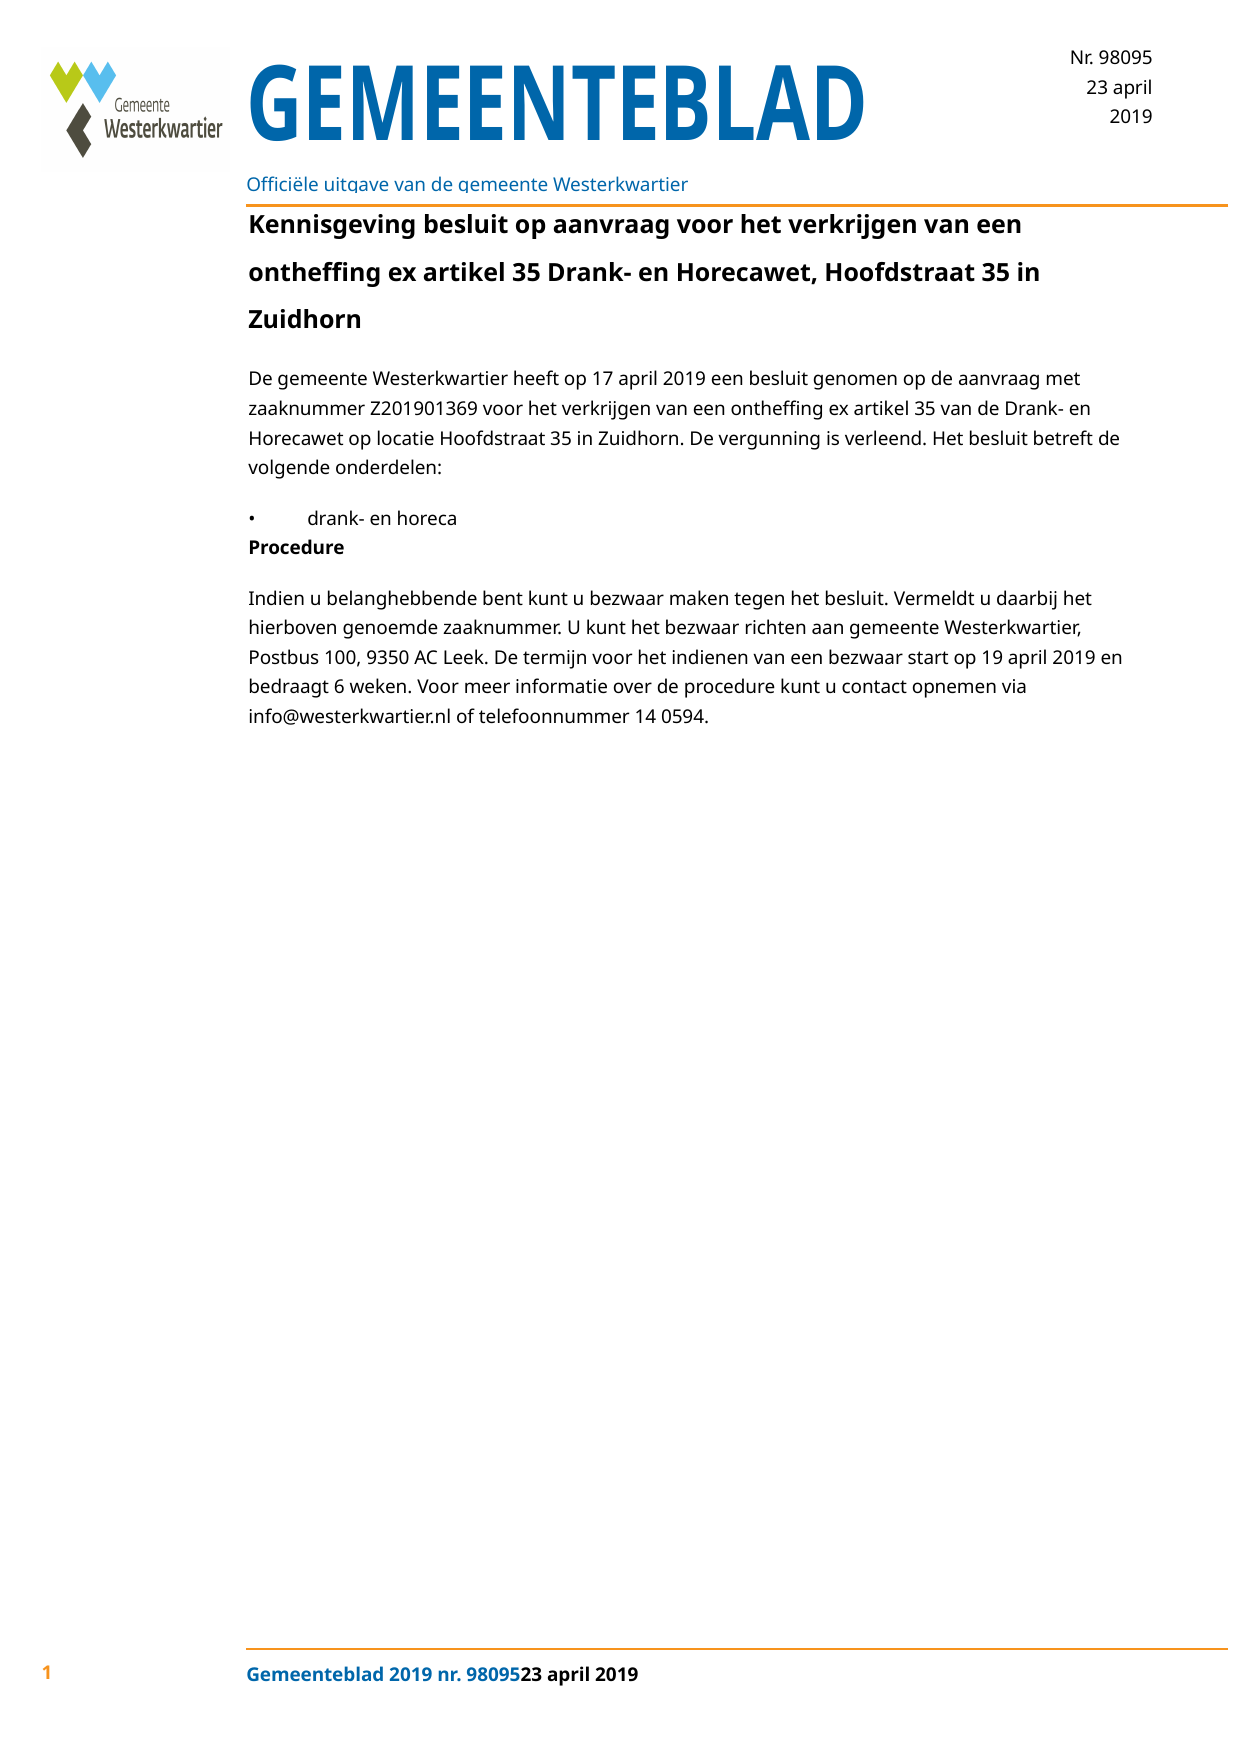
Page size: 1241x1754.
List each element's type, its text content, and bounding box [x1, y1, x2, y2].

picture [41, 47, 231, 172]
text Indien u belanghebbende bent kunt u bezwaar maken tegen het besluit. Vermeldt u daarbij het hierboven genoemde zaaknummer. U kunt het bezwaar richten aan gemeente Westerkwartier, Postbus 100, 9350 AC Leek. De termijn voor het indienen van een bezwaar start op 19 april 2019 en bedraagt 6 weken. Voor meer informatie over de procedure kunt u contact opnemen via info@westerkwartier.nl of telefoonnummer 14 0594. [248, 585, 1152, 729]
text Kennisgeving besluit op aanvraag voor het verkrijgen van een ontheffing ex artikel 35 Drank- en Horecawet, Hoofdstraat 35 in Zuidhorn [248, 207, 1152, 336]
text Procedure [248, 534, 1152, 560]
text De gemeente Westerkwartier heeft op 17 april 2019 een besluit genomen op de aanvraag met zaaknummer Z201901369 voor het verkrijgen van een ontheffing ex artikel 35 van de Drank- en Horecawet op locatie Hoofdstraat 35 in Zuidhorn. De vergunning is verleend. Het besluit betreft de volgende onderdelen: [248, 366, 1152, 480]
list drank- en horeca [248, 505, 1152, 530]
